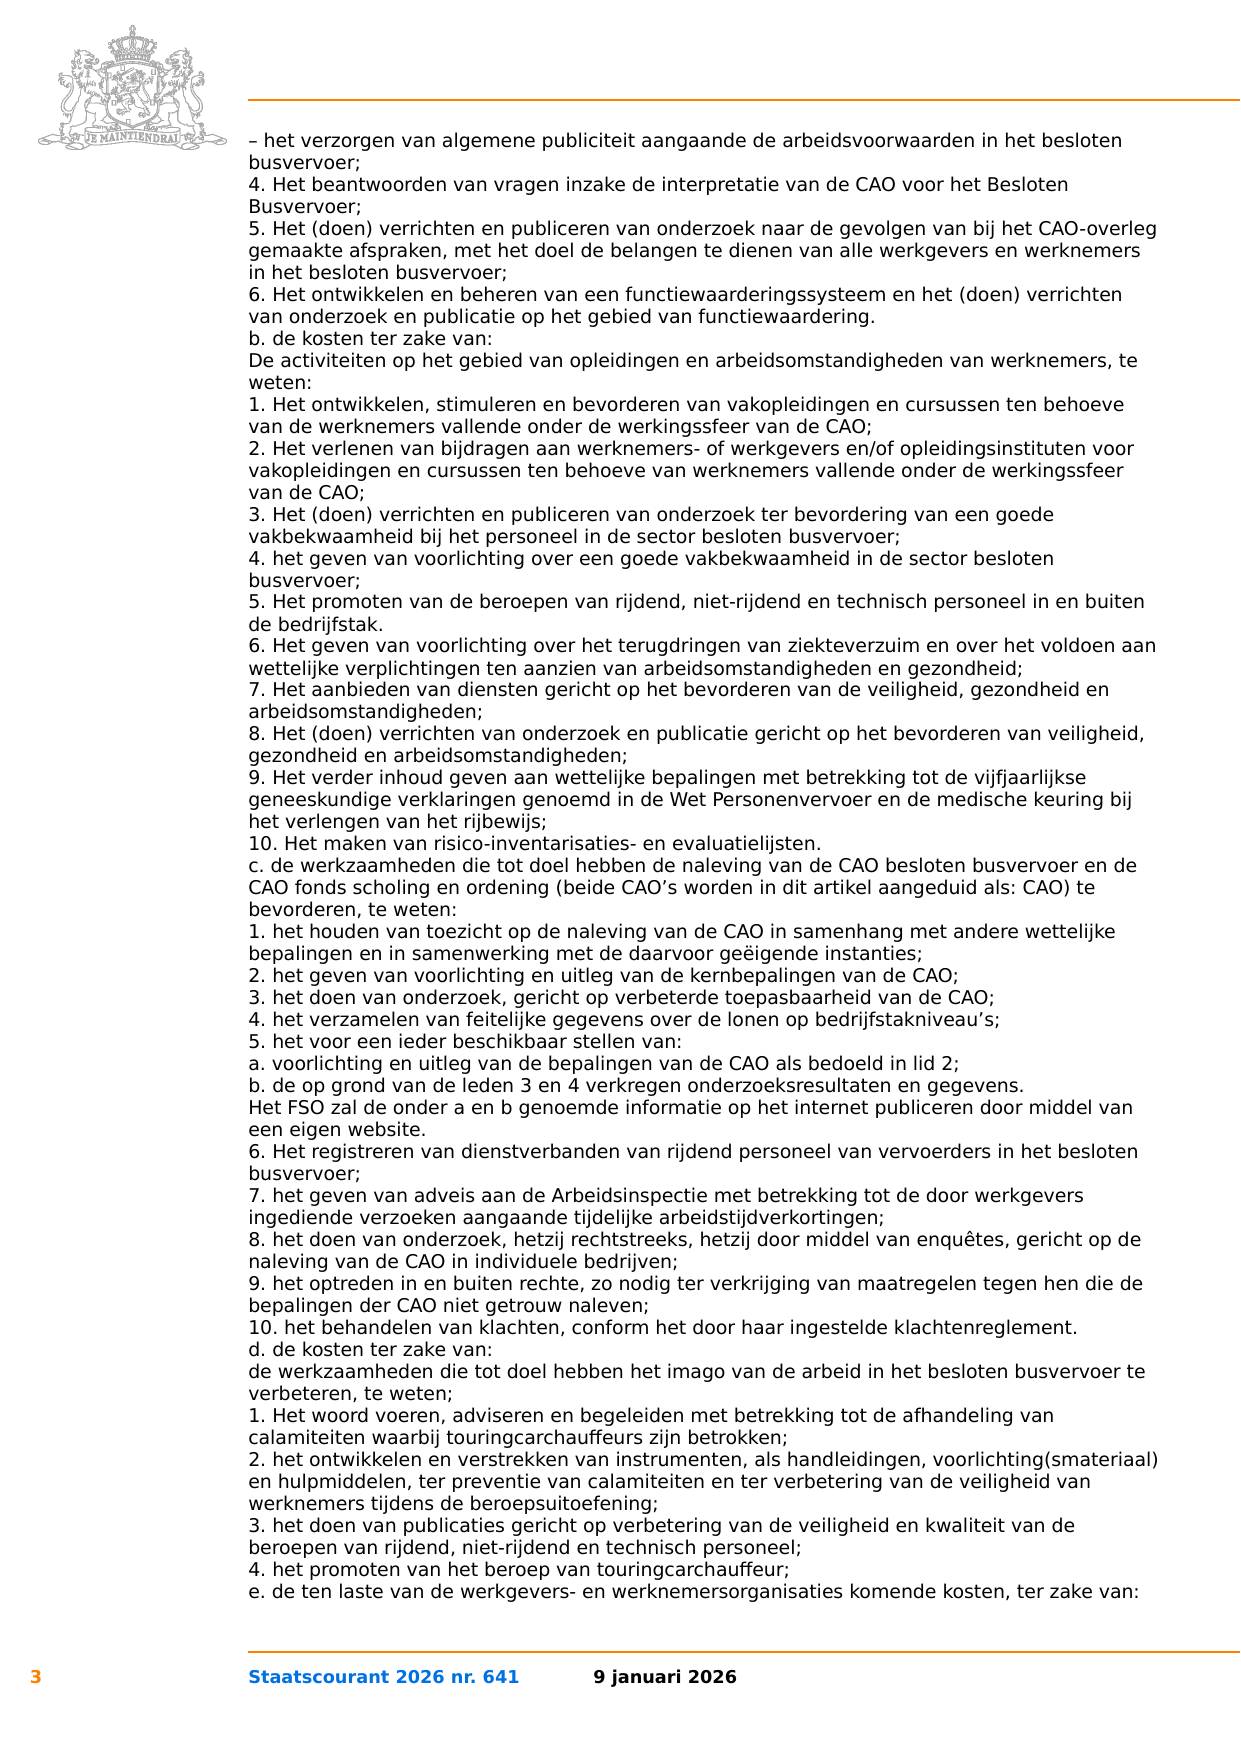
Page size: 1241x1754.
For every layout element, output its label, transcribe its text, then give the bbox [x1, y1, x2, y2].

text 7. Het aanbieden van diensten gericht op het bevorderen van de veiligheid, gezondheid en arbeidsomstandigheden; [248, 679, 1163, 723]
text 4. het verzamelen van feitelijke gegevens over de lonen op bedrijfstakniveau’s; [248, 1009, 1163, 1031]
text c. de werkzaamheden die tot doel hebben de naleving van de CAO besloten busvervoer en de CAO fonds scholing en ordening (beide CAO’s worden in dit artikel aangeduid als: CAO) te bevorderen, te weten: [248, 855, 1163, 921]
text 2. Het verlenen van bijdragen aan werknemers- of werkgevers en/of opleidingsinstituten voor vakopleidingen en cursussen ten behoeve van werknemers vallende onder de werkingssfeer van de CAO; [248, 438, 1163, 503]
text 8. het doen van onderzoek, hetzij rechtstreeks, hetzij door middel van enquêtes, gericht op de naleving van de CAO in individuele bedrijven; [248, 1229, 1163, 1273]
text 9. Het verder inhoud geven aan wettelijke bepalingen met betrekking tot de vijfjaarlijkse geneeskundige verklaringen genoemd in de Wet Personenvervoer en de medische keuring bij het verlengen van het rijbewijs; [248, 767, 1163, 833]
text 5. Het (doen) verrichten en publiceren van onderzoek naar de gevolgen van bij het CAO-overleg gemaakte afspraken, met het doel de belangen te dienen van alle werkgevers en werknemers in het besloten busvervoer; [248, 218, 1163, 284]
text 1. het houden van toezicht op de naleving van de CAO in samenhang met andere wettelijke bepalingen en in samenwerking met de daarvoor geëigende instanties; [248, 921, 1163, 965]
text 7. het geven van adveis aan de Arbeidsinspectie met betrekking tot de door werkgevers ingediende verzoeken aangaande tijdelijke arbeidstijdverkortingen; [248, 1185, 1163, 1229]
text 6. Het ontwikkelen en beheren van een functiewaarderingssysteem en het (doen) verrichten van onderzoek en publicatie op het gebied van functiewaardering. [248, 284, 1163, 328]
text 4. het promoten van het beroep van touringcarchauffeur; [248, 1558, 1163, 1581]
text de werkzaamheden die tot doel hebben het imago van de arbeid in het besloten busvervoer te verbeteren, te weten; [248, 1361, 1163, 1405]
text 5. het voor een ieder beschikbaar stellen van: [248, 1031, 1163, 1053]
text 2. het geven van voorlichting en uitleg van de kernbepalingen van de CAO; [248, 965, 1163, 987]
text 3. het doen van onderzoek, gericht op verbeterde toepasbaarheid van de CAO; [248, 987, 1163, 1009]
text a. voorlichting en uitleg van de bepalingen van de CAO als bedoeld in lid 2; [248, 1053, 1163, 1075]
text b. de op grond van de leden 3 en 4 verkregen onderzoeksresultaten en gegevens. [248, 1075, 1163, 1097]
text 3. Het (doen) verrichten en publiceren van onderzoek ter bevordering van een goede vakbekwaamheid bij het personeel in de sector besloten busvervoer; [248, 503, 1163, 547]
text e. de ten laste van de werkgevers- en werknemersorganisaties komende kosten, ter zake van: [248, 1581, 1163, 1602]
text 6. Het geven van voorlichting over het terugdringen van ziekteverzuim en over het voldoen aan wettelijke verplichtingen ten aanzien van arbeidsomstandigheden en gezondheid; [248, 635, 1163, 679]
text 4. het geven van voorlichting over een goede vakbekwaamheid in de sector besloten busvervoer; [248, 547, 1163, 591]
text – het verzorgen van algemene publiciteit aangaande de arbeidsvoorwaarden in het besloten busvervoer; [248, 130, 1163, 174]
picture [38, 25, 227, 150]
text 2. het ontwikkelen en verstrekken van instrumenten, als handleidingen, voorlichting(smateriaal) en hulpmiddelen, ter preventie van calamiteiten en ter verbetering van de veiligheid van werknemers tijdens de beroepsuitoefening; [248, 1449, 1163, 1514]
text b. de kosten ter zake van: [248, 328, 1163, 350]
text 9. het optreden in en buiten rechte, zo nodig ter verkrijging van maatregelen tegen hen die de bepalingen der CAO niet getrouw naleven; [248, 1273, 1163, 1317]
text 3. het doen van publicaties gericht op verbetering van de veiligheid en kwaliteit van de beroepen van rijdend, niet-rijdend en technisch personeel; [248, 1514, 1163, 1558]
text De activiteiten op het gebied van opleidingen en arbeidsomstandigheden van werknemers, te weten: [248, 350, 1163, 394]
text 6. Het registreren van dienstverbanden van rijdend personeel van vervoerders in het besloten busvervoer; [248, 1141, 1163, 1185]
text d. de kosten ter zake van: [248, 1339, 1163, 1361]
text 1. Het woord voeren, adviseren en begeleiden met betrekking tot de afhandeling van calamiteiten waarbij touringcarchauffeurs zijn betrokken; [248, 1405, 1163, 1449]
text 10. het behandelen van klachten, conform het door haar ingestelde klachtenreglement. [248, 1317, 1163, 1339]
text 8. Het (doen) verrichten van onderzoek en publicatie gericht op het bevorderen van veiligheid, gezondheid en arbeidsomstandigheden; [248, 723, 1163, 767]
text 4. Het beantwoorden van vragen inzake de interpretatie van de CAO voor het Besloten Busvervoer; [248, 174, 1163, 218]
text 10. Het maken van risico-inventarisaties- en evaluatielijsten. [248, 833, 1163, 855]
text 1. Het ontwikkelen, stimuleren en bevorderen van vakopleidingen en cursussen ten behoeve van de werknemers vallende onder de werkingssfeer van de CAO; [248, 394, 1163, 438]
text 5. Het promoten van de beroepen van rijdend, niet-rijdend en technisch personeel in en buiten de bedrijfstak. [248, 591, 1163, 635]
text Het FSO zal de onder a en b genoemde informatie op het internet publiceren door middel van een eigen website. [248, 1097, 1163, 1141]
